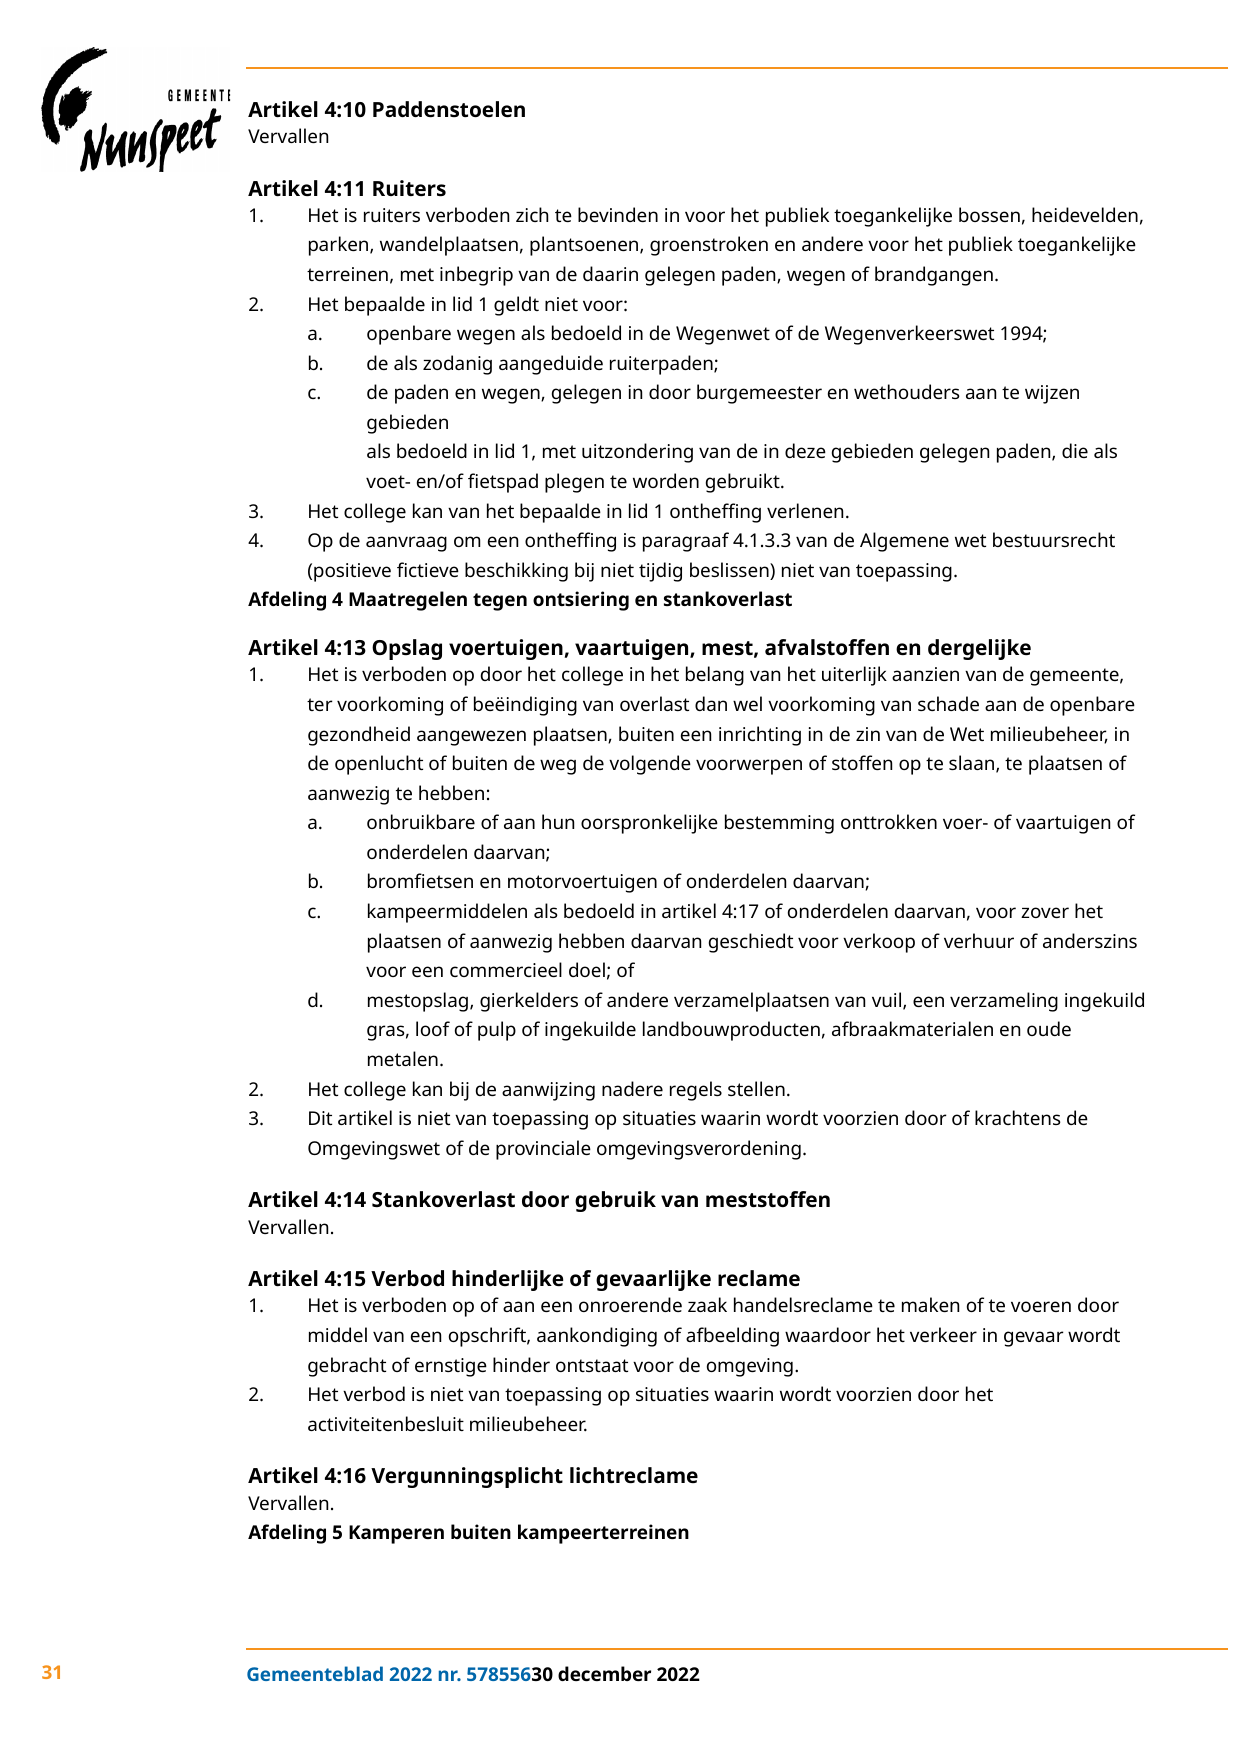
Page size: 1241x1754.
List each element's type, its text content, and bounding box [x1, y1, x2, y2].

list bromfietsen en motorvoertuigen of onderdelen daarvan; [307, 869, 1152, 894]
text Artikel 4:14 Stankoverlast door gebruik van meststoffen [248, 1185, 1152, 1214]
text Vervallen [248, 123, 1152, 149]
list Op de aanvraag om een ontheffing is paragraaf 4.1.3.3 van de Algemene wet bestuursrecht (positieve fictieve beschikking bij niet tijdig beslissen) niet van toepassing. [248, 527, 1152, 583]
text Artikel 4:13 Opslag voertuigen, vaartuigen, mest, afvalstoffen en dergelijke [248, 633, 1152, 662]
list Het college kan bij de aanwijzing nadere regels stellen. [248, 1076, 1152, 1102]
list de als zodanig aangeduide ruiterpaden; [307, 350, 1152, 376]
list Het is verboden op of aan een onroerende zaak handelsreclame te maken of te voeren door middel van een opschrift, aankondiging of afbeelding waardoor het verkeer in gevaar wordt gebracht of ernstige hinder ontstaat voor de omgeving. [248, 1293, 1152, 1378]
text Artikel 4:10 Paddenstoelen [248, 95, 1152, 123]
text Afdeling 4 Maatregelen tegen ontsiering en stankoverlast [248, 587, 1152, 612]
list Dit artikel is niet van toepassing op situaties waarin wordt voorzien door of krachtens de Omgevingswet of de provinciale omgevingsverordening. [248, 1105, 1152, 1161]
text Vervallen. [248, 1214, 1152, 1239]
list parken, wandelplaatsen, plantsoenen, groenstroken en andere voor het publiek toegankelijke [248, 232, 1152, 257]
list openbare wegen als bedoeld in de Wegenwet of de Wegenverkeerswet 1994; [307, 320, 1152, 346]
list Het bepaalde in lid 1 geldt niet voor: [248, 291, 1152, 317]
list Het verbod is niet van toepassing op situaties waarin wordt voorzien door het activiteitenbesluit milieubeheer. [248, 1381, 1152, 1437]
text Artikel 4:11 Ruiters [248, 174, 1152, 202]
list Het college kan van het bepaalde in lid 1 ontheffing verlenen. [248, 498, 1152, 524]
text Vervallen. [248, 1490, 1152, 1516]
list voet- en/of fietspad plegen te worden gebruikt. [307, 468, 1152, 494]
list onbruikbare of aan hun oorspronkelijke bestemming onttrokken voer- of vaartuigen of onderdelen daarvan; [307, 809, 1152, 865]
list mestopslag, gierkelders of andere verzamelplaatsen van vuil, een verzameling ingekuild gras, loof of pulp of ingekuilde landbouwproducten, afbraakmaterialen en oude metalen. [307, 987, 1152, 1072]
list kampeermiddelen als bedoeld in artikel 4:17 of onderdelen daarvan, voor zover het plaatsen of aanwezig hebben daarvan geschiedt voor verkoop of verhuur of anderszins voor een commercieel doel; of [307, 898, 1152, 983]
picture [41, 47, 231, 172]
text Artikel 4:15 Verbod hinderlijke of gevaarlijke reclame [248, 1264, 1152, 1293]
text Afdeling 5 Kamperen buiten kampeerterreinen [248, 1519, 1152, 1545]
list de paden en wegen, gelegen in door burgemeester en wethouders aan te wijzen gebieden [307, 379, 1152, 435]
list als bedoeld in lid 1, met uitzondering van de in deze gebieden gelegen paden, die als [307, 439, 1152, 464]
list Het is verboden op door het college in het belang van het uiterlijk aanzien van de gemeente, ter voorkoming of beëindiging van overlast dan wel voorkoming van schade aan de openbare gezondheid aangewezen plaatsen, buiten een inrichting in de zin van de Wet milieubeheer, in de openlucht of buiten de weg de volgende voorwerpen of stoffen op te slaan, te plaatsen of aanwezig te hebben: [248, 662, 1152, 806]
list terreinen, met inbegrip van de daarin gelegen paden, wegen of brandgangen. [248, 261, 1152, 287]
text Artikel 4:16 Vergunningsplicht lichtreclame [248, 1461, 1152, 1490]
list Het is ruiters verboden zich te bevinden in voor het publiek toegankelijke bossen, heidevelden, [248, 202, 1152, 228]
